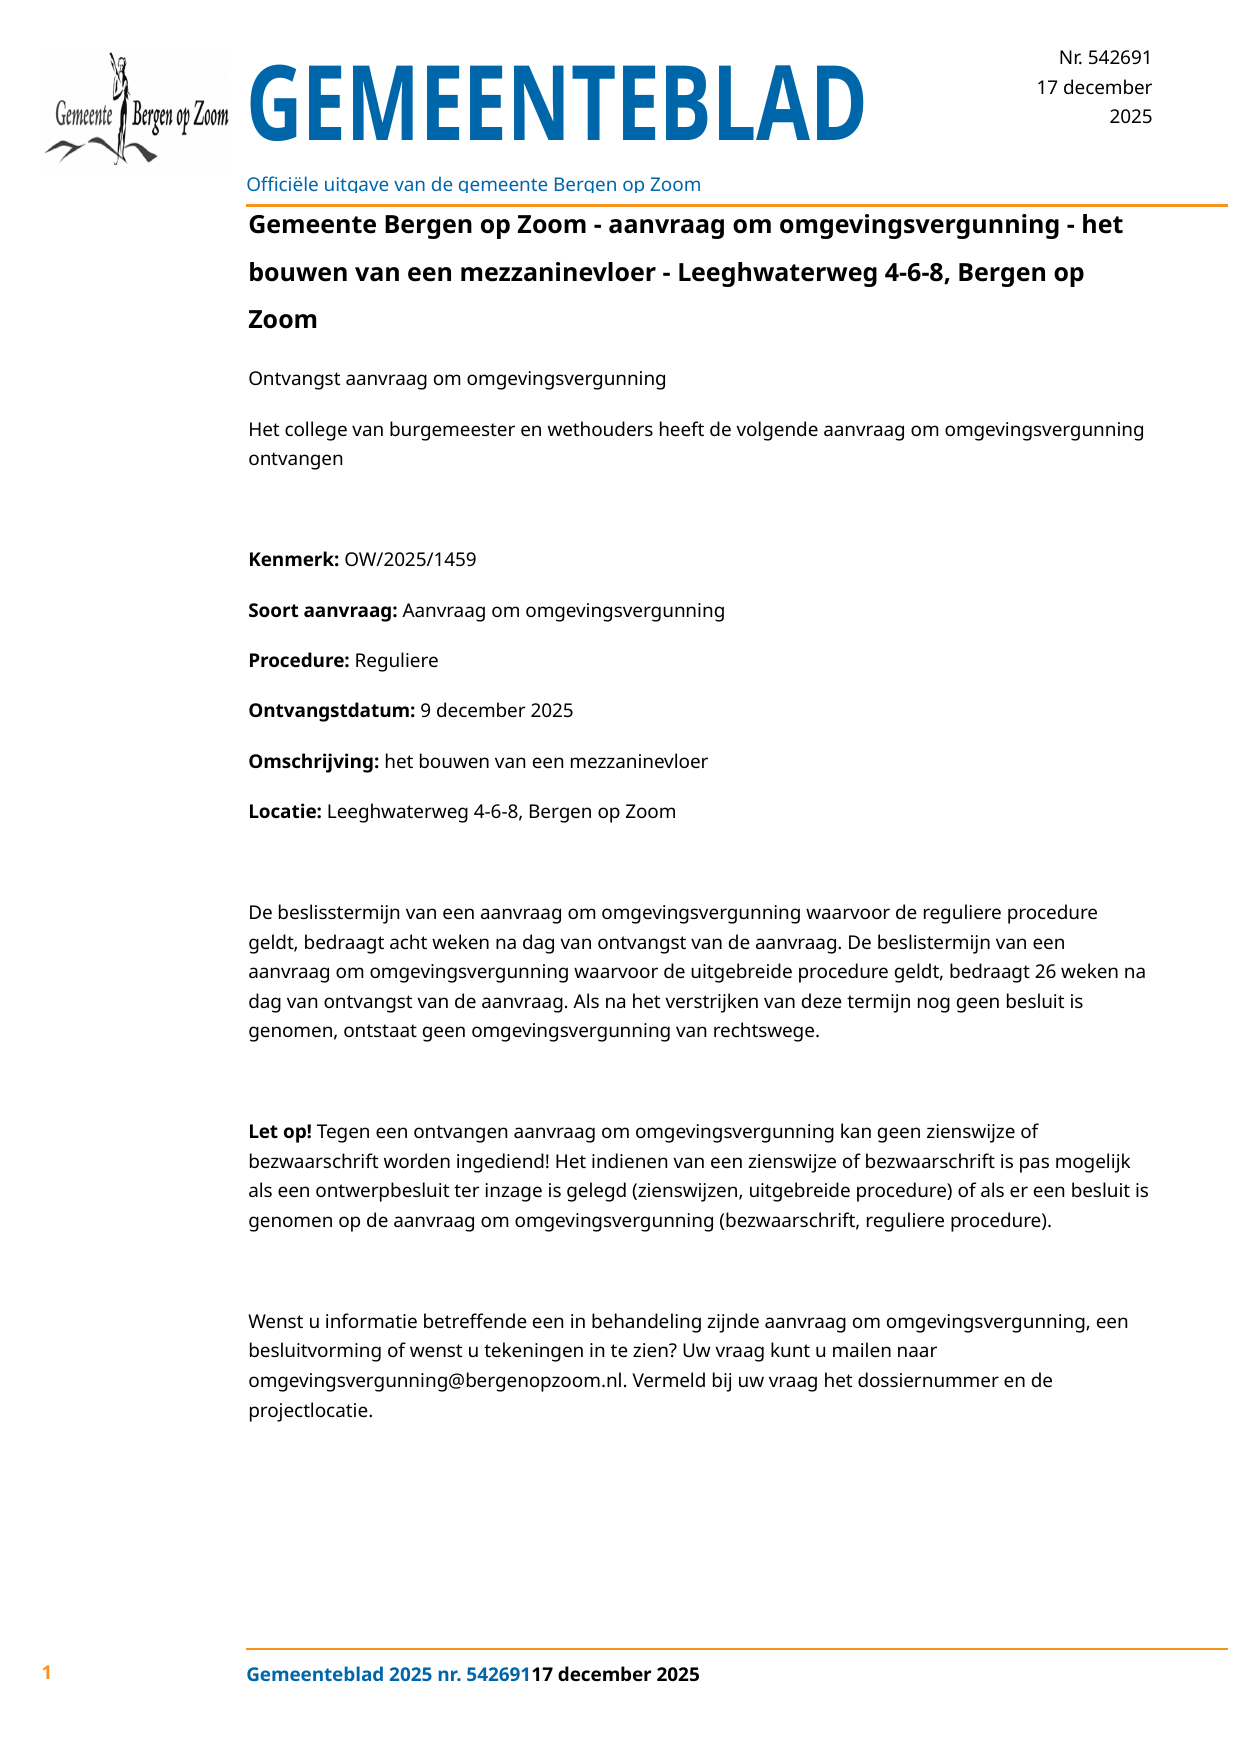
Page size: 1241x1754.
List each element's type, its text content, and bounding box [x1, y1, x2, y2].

text Procedure: Reguliere [248, 647, 1152, 673]
text Kenmerk: OW/2025/1459 [248, 546, 1152, 572]
text Locatie: Leeghwaterweg 4-6-8, Bergen op Zoom [248, 798, 1152, 824]
picture [41, 47, 231, 172]
text Ontvangstdatum: 9 december 2025 [248, 698, 1152, 723]
text Ontvangst aanvraag om omgevingsvergunning [248, 366, 1152, 391]
text Let op! Tegen een ontvangen aanvraag om omgevingsvergunning kan geen zienswijze of bezwaarschrift worden ingediend! Het indienen van een zienswijze of bezwaarschrift is pas mogelijk als een ontwerpbesluit ter inzage is gelegd (zienswijzen, uitgebreide procedure) of als er een besluit is genomen op de aanvraag om omgevingsvergunning (bezwaarschrift, reguliere procedure). [248, 1118, 1152, 1233]
text Het college van burgemeester en wethouders heeft de volgende aanvraag om omgevingsvergunning ontvangen [248, 416, 1152, 471]
text De beslisstermijn van een aanvraag om omgevingsvergunning waarvoor de reguliere procedure geldt, bedraagt acht weken na dag van ontvangst van de aanvraag. De beslistermijn van een aanvraag om omgevingsvergunning waarvoor de uitgebreide procedure geldt, bedraagt 26 weken na dag van ontvangst van de aanvraag. Als na het verstrijken van deze termijn nog geen besluit is genomen, ontstaat geen omgevingsvergunning van rechtswege. [248, 899, 1152, 1043]
text Wenst u informatie betreffende een in behandeling zijnde aanvraag om omgevingsvergunning, een besluitvorming of wenst u tekeningen in te zien? Uw vraag kunt u mailen naar omgevingsvergunning@bergenopzoom.nl. Vermeld bij uw vraag het dossiernummer en de projectlocatie. [248, 1308, 1152, 1422]
text Omschrijving: het bouwen van een mezzaninevloer [248, 748, 1152, 774]
text Gemeente Bergen op Zoom - aanvraag om omgevingsvergunning - het bouwen van een mezzaninevloer - Leeghwaterweg 4-6-8, Bergen op Zoom [248, 207, 1152, 336]
text Soort aanvraag: Aanvraag om omgevingsvergunning [248, 597, 1152, 622]
